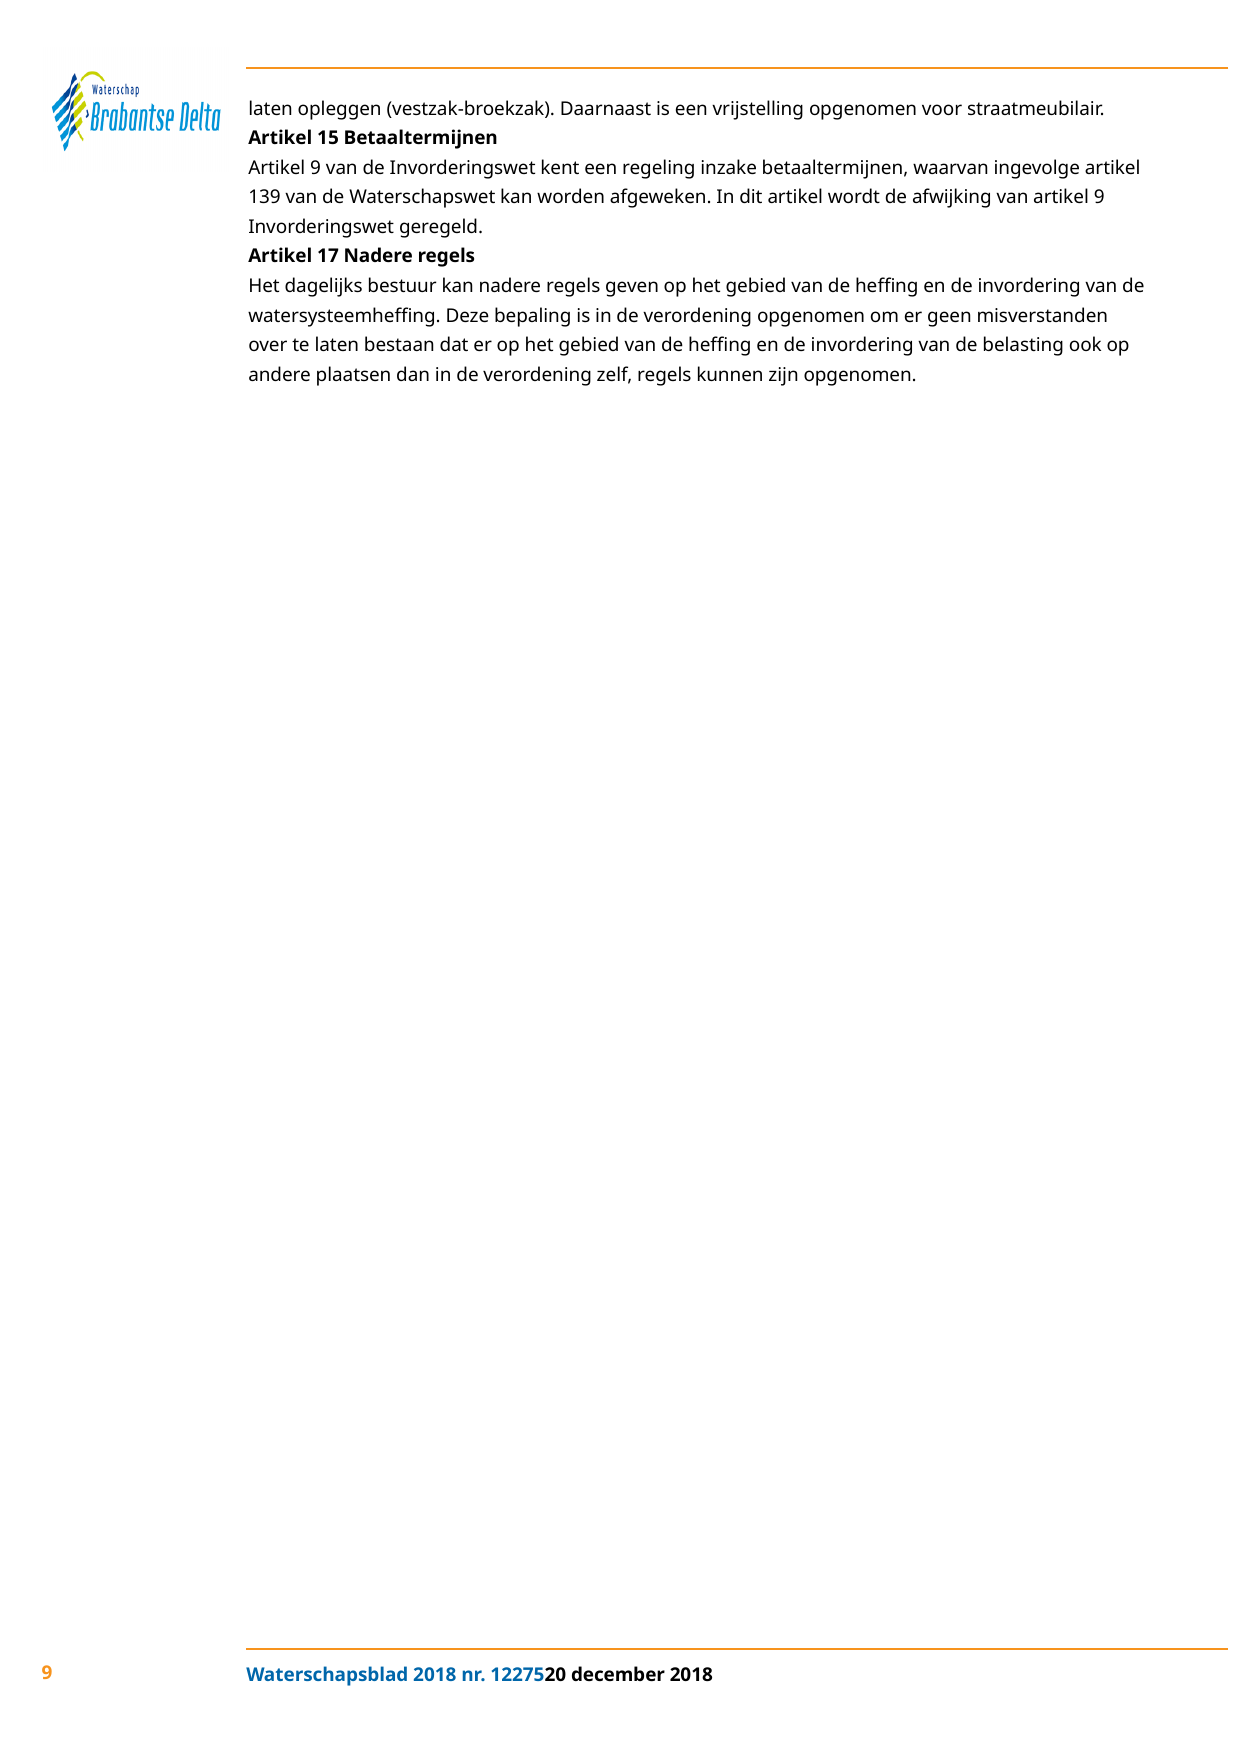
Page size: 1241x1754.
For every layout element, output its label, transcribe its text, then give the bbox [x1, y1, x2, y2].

text Het dagelijks bestuur kan nadere regels geven op het gebied van de heffing en de invordering van de watersysteemheffing. Deze bepaling is in de verordening opgenomen om er geen misverstanden over te laten bestaan dat er op het gebied van de heffing en de invordering van de belasting ook op andere plaatsen dan in de verordening zelf, regels kunnen zijn opgenomen. [248, 272, 1152, 387]
text Artikel 9 van de Invorderingswet kent een regeling inzake betaaltermijnen, waarvan ingevolge artikel 139 van de Waterschapswet kan worden afgeweken. In dit artikel wordt de afwijking van artikel 9 Invorderingswet geregeld. [248, 154, 1152, 239]
text Artikel 15 Betaaltermijnen [248, 124, 1152, 150]
text laten opleggen (vestzak-broekzak). Daarnaast is een vrijstelling opgenomen voor straatmeubilair. [248, 95, 1152, 121]
picture [41, 47, 231, 172]
text Artikel 17 Nadere regels [248, 243, 1152, 268]
